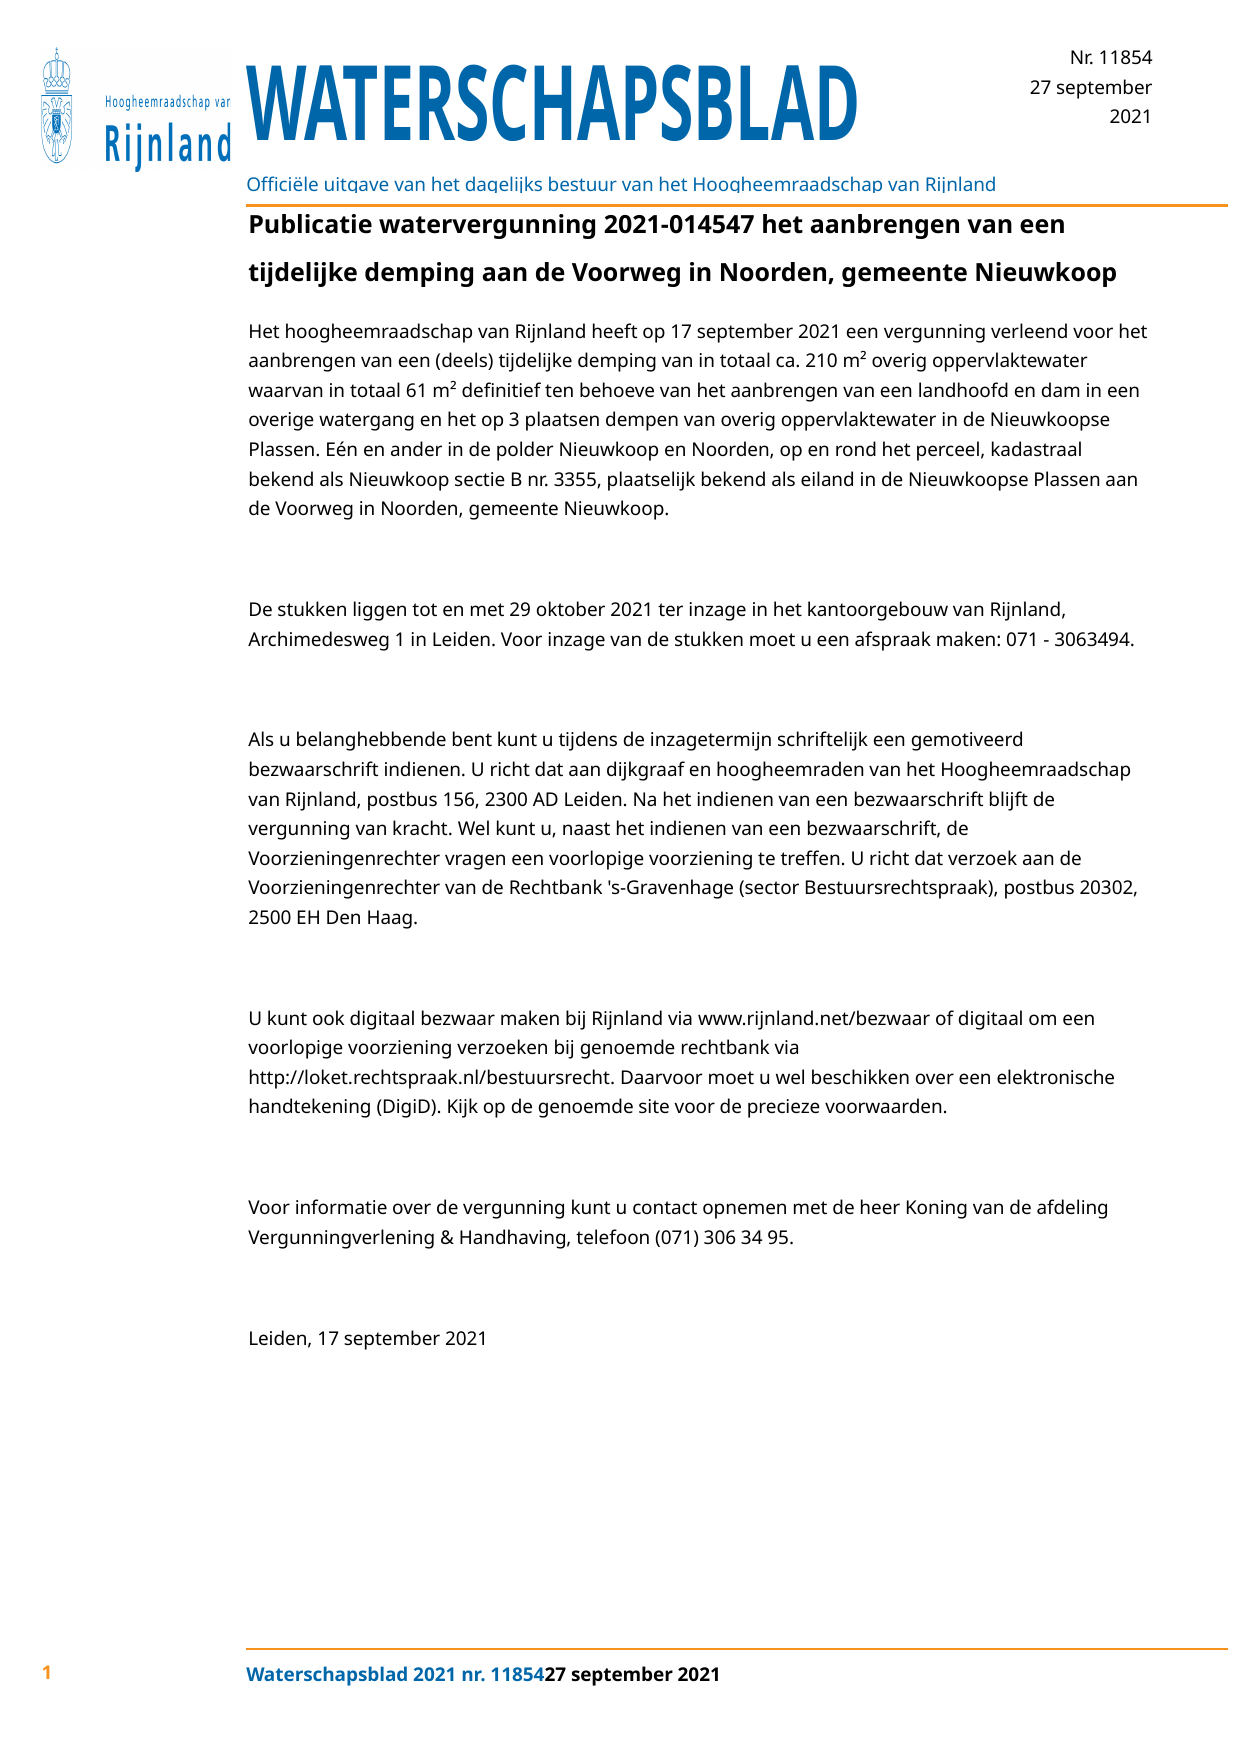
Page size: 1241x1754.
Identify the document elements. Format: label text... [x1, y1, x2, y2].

text Als u belanghebbende bent kunt u tijdens de inzagetermijn schriftelijk een gemotiveerd bezwaarschrift indienen. U richt dat aan dijkgraaf en hoogheemraden van het Hoogheemraadschap van Rijnland, postbus 156, 2300 AD Leiden. Na het indienen van een bezwaarschrift blijft de vergunning van kracht. Wel kunt u, naast het indienen van een bezwaarschrift, de Voorzieningenrechter vragen een voorlopige voorziening te treffen. U richt dat verzoek aan de Voorzieningenrechter van de Rechtbank 's-Gravenhage (sector Bestuursrechtspraak), postbus 20302, 2500 EH Den Haag. [248, 727, 1152, 930]
text De stukken liggen tot en met 29 oktober 2021 ter inzage in het kantoorgebouw van Rijnland, Archimedesweg 1 in Leiden. Voor inzage van de stukken moet u een afspraak maken: 071 - 3063494. [248, 596, 1152, 652]
text U kunt ook digitaal bezwaar maken bij Rijnland via www.rijnland.net/bezwaar of digitaal om een voorlopige voorziening verzoeken bij genoemde rechtbank via http://loket.rechtspraak.nl/bestuursrecht. Daarvoor moet u wel beschikken over een elektronische handtekening (DigiD). Kijk op de genoemde site voor de precieze voorwaarden. [248, 1005, 1152, 1119]
text Leiden, 17 september 2021 [248, 1325, 1152, 1351]
text Het hoogheemraadschap van Rijnland heeft op 17 september 2021 een vergunning verleend voor het aanbrengen van een (deels) tijdelijke demping van in totaal ca. 210 m² overig oppervlaktewater waarvan in totaal 61 m² definitief ten behoeve van het aanbrengen van een landhoofd en dam in een overige watergang en het op 3 plaatsen dempen van overig oppervlaktewater in de Nieuwkoopse Plassen. Eén en ander in de polder Nieuwkoop en Noorden, op en rond het perceel, kadastraal bekend als Nieuwkoop sectie B nr. 3355, plaatselijk bekend als eiland in de Nieuwkoopse Plassen aan de Voorweg in Noorden, gemeente Nieuwkoop. [248, 318, 1152, 521]
text Publicatie watervergunning 2021-014547 het aanbrengen van een tijdelijke demping aan de Voorweg in Noorden, gemeente Nieuwkoop [248, 207, 1152, 288]
text Voor informatie over de vergunning kunt u contact opnemen met de heer Koning van de afdeling Vergunningverlening & Handhaving, telefoon (071) 306 34 95. [248, 1194, 1152, 1250]
picture [41, 47, 231, 172]
